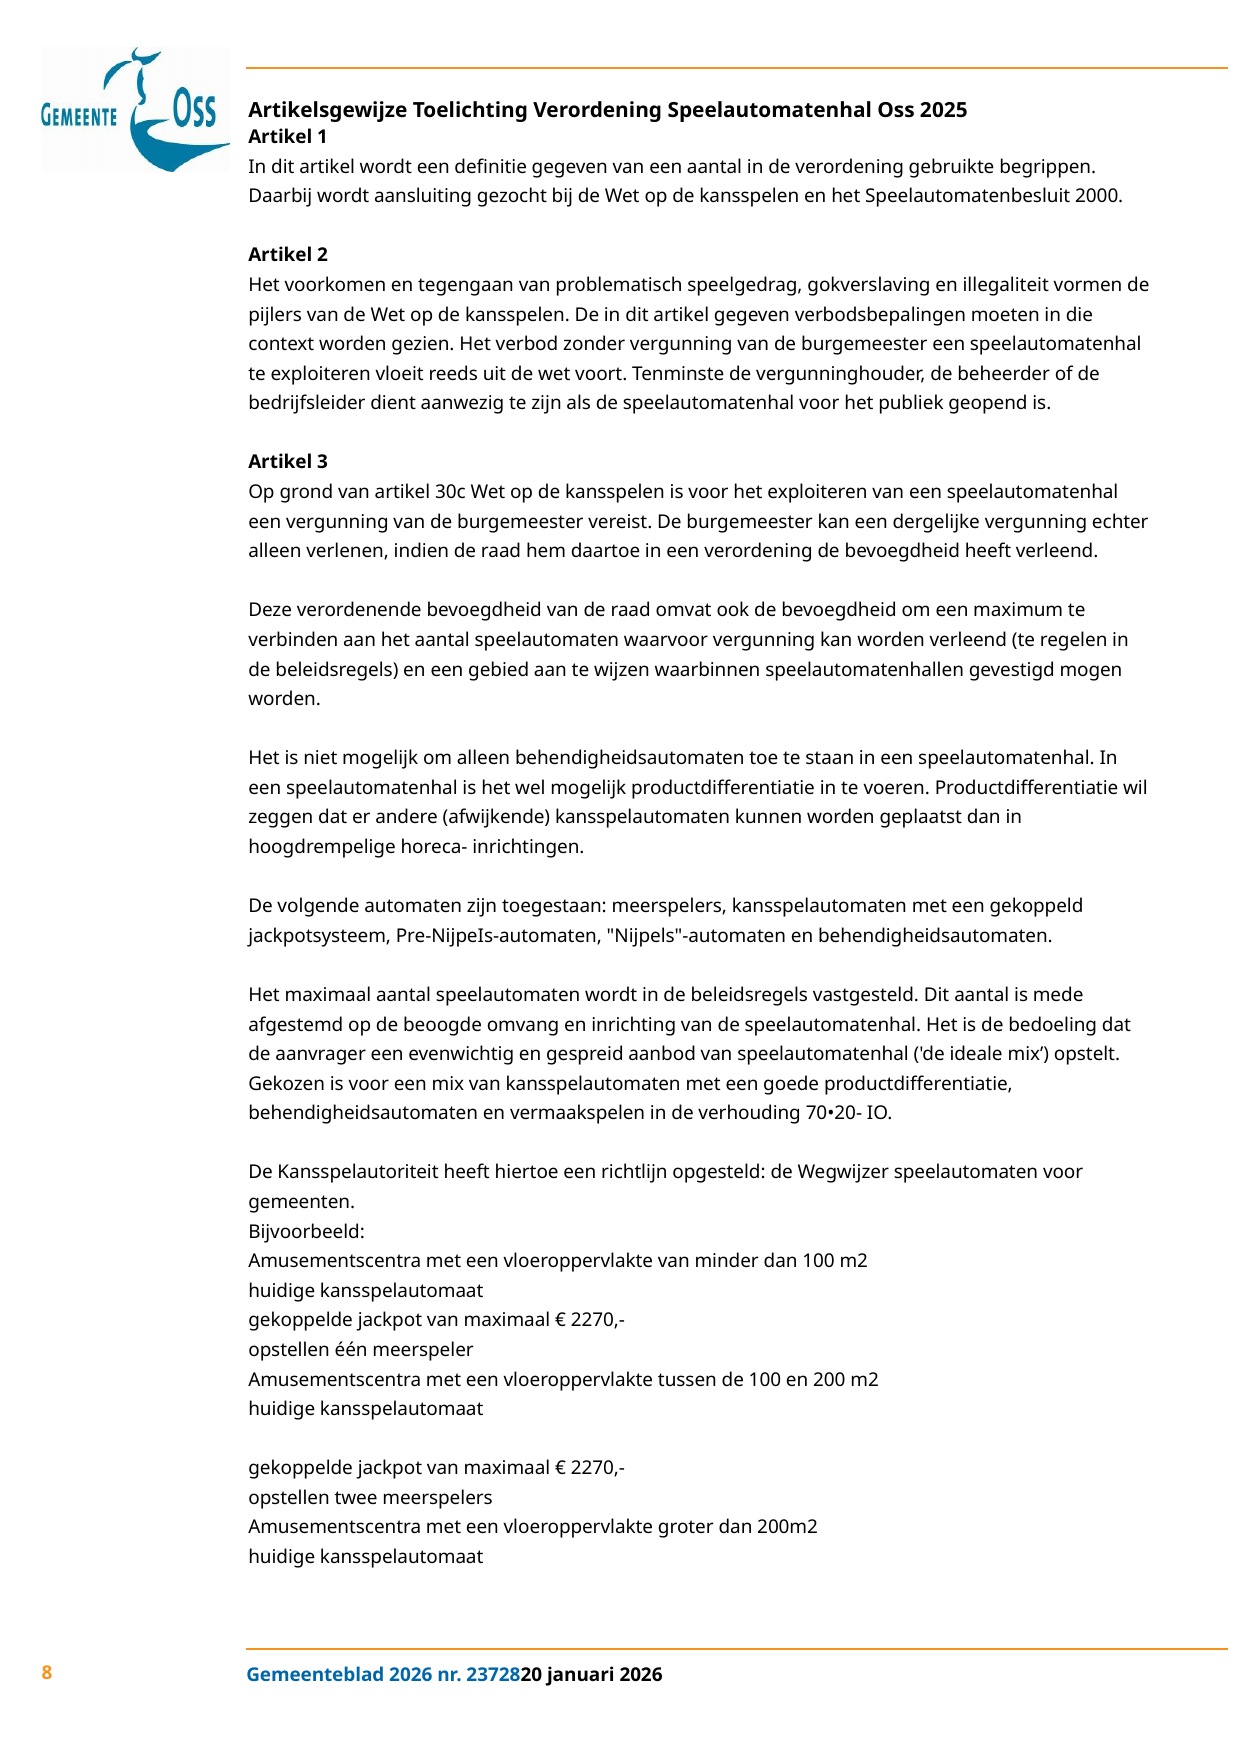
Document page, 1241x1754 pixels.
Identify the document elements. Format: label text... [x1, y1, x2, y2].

text Artikelsgewijze Toelichting Verordening Speelautomatenhal Oss 2025 [248, 95, 1152, 123]
text Het voorkomen en tegengaan van problematisch speelgedrag, gokverslaving en illegaliteit vormen de pijlers van de Wet op de kansspelen. De in dit artikel gegeven verbodsbepalingen moeten in die context worden gezien. Het verbod zonder vergunning van de burgemeester een speelautomatenhal te exploiteren vloeit reeds uit de wet voort. Tenminste de vergunninghouder, de beheerder of de bedrijfsleider dient aanwezig te zijn als de speelautomatenhal voor het publiek geopend is. [248, 271, 1152, 415]
text De volgende automaten zijn toegestaan: meerspelers, kansspelautomaten met een gekoppeld jackpotsysteem, Pre-NijpeIs-automaten, "Nijpels"-automaten en behendigheidsautomaten. [248, 892, 1152, 948]
text Amusementscentra met een vloeroppervlakte groter dan 200m2 [248, 1514, 1152, 1539]
text gekoppelde jackpot van maximaal € 2270,- [248, 1307, 1152, 1332]
text opstellen twee meerspelers [248, 1484, 1152, 1510]
text In dit artikel wordt een definitie gegeven van een aantal in de verordening gebruikte begrippen. Daarbij wordt aansluiting gezocht bij de Wet op de kansspelen en het Speelautomatenbesluit 2000. [248, 153, 1152, 208]
text opstellen één meerspeler [248, 1336, 1152, 1362]
text Het maximaal aantal speelautomaten wordt in de beleidsregels vastgesteld. Dit aantal is mede afgestemd op de beoogde omvang en inrichting van de speelautomatenhal. Het is de bedoeling dat de aanvrager een evenwichtig en gespreid aanbod van speelautomatenhal ('de ideale mix’) opstelt. Gekozen is voor een mix van kansspelautomaten met een goede productdifferentiatie, behendigheidsautomaten en vermaakspelen in de verhouding 70•20- IO. [248, 981, 1152, 1125]
text Amusementscentra met een vloeroppervlakte tussen de 100 en 200 m2 [248, 1366, 1152, 1392]
text Artikel 1 [248, 123, 1152, 149]
picture [41, 47, 231, 172]
text huidige kansspelautomaat [248, 1277, 1152, 1303]
text Deze verordenende bevoegdheid van de raad omvat ook de bevoegdheid om een maximum te verbinden aan het aantal speelautomaten waarvoor vergunning kan worden verleend (te regelen in de beleidsregels) en een gebied aan te wijzen waarbinnen speelautomatenhallen gevestigd mogen worden. [248, 597, 1152, 711]
text gekoppelde jackpot van maximaal € 2270,- [248, 1454, 1152, 1480]
text Amusementscentra met een vloeroppervlakte van minder dan 100 m2 [248, 1247, 1152, 1273]
text Op grond van artikel 30c Wet op de kansspelen is voor het exploiteren van een speelautomatenhal een vergunning van de burgemeester vereist. De burgemeester kan een dergelijke vergunning echter alleen verlenen, indien de raad hem daartoe in een verordening de bevoegdheid heeft verleend. [248, 478, 1152, 563]
text Bijvoorbeeld: [248, 1218, 1152, 1244]
text Artikel 3 [248, 449, 1152, 474]
text Artikel 2 [248, 242, 1152, 267]
text De Kansspelautoriteit heeft hiertoe een richtlijn opgesteld: de Wegwijzer speelautomaten voor gemeenten. [248, 1159, 1152, 1214]
text huidige kansspelautomaat [248, 1543, 1152, 1569]
text Het is niet mogelijk om alleen behendigheidsautomaten toe te staan in een speelautomatenhal. In een speelautomatenhal is het wel mogelijk productdifferentiatie in te voeren. Productdifferentiatie wil zeggen dat er andere (afwijkende) kansspelautomaten kunnen worden geplaatst dan in hoogdrempelige horeca- inrichtingen. [248, 744, 1152, 859]
text huidige kansspelautomaat [248, 1395, 1152, 1421]
